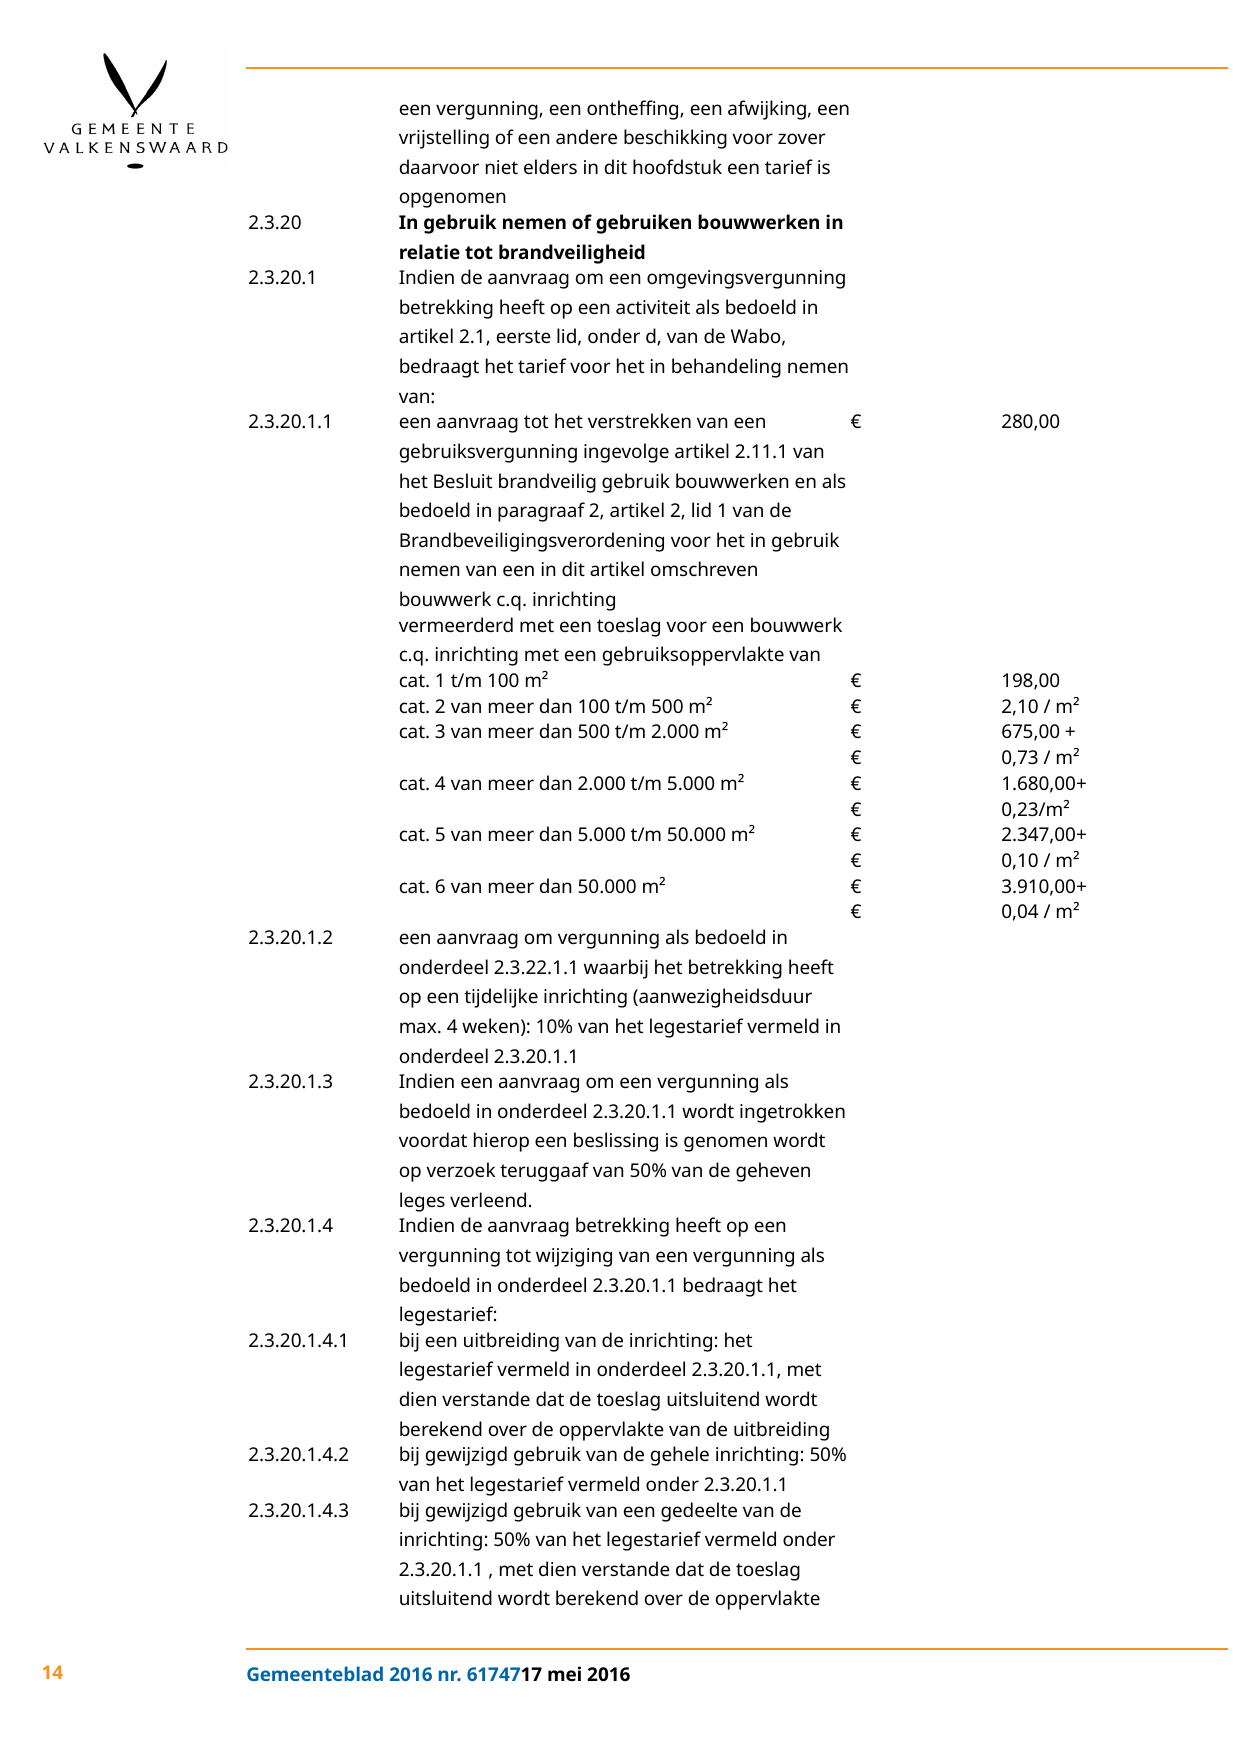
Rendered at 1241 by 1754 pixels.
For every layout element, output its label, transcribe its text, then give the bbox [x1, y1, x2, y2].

table_cell een aanvraag tot het verstrekken van een gebruiksvergunning ingevolge artikel 2.11.1 van het Besluit brandveilig gebruik bouwwerken en als bedoeld in paragraaf 2, artikel 2, lid 1 van de Brandbeveiligingsverordening voor het in gebruik nemen van een in dit artikel omschreven bouwwerk c.q. inrichting [399, 409, 850, 612]
table_cell € [850, 822, 1001, 847]
table_cell [399, 796, 850, 822]
table_cell [399, 744, 850, 770]
table_cell 280,00 [1001, 409, 1152, 612]
table_cell vermeerderd met een toeslag voor een bouwwerk c.q. inrichting met een gebruiksoppervlakte van [399, 612, 850, 667]
table_cell 2.3.20.1.4.3 [248, 1497, 398, 1611]
table_cell cat. 5 van meer dan 5.000 t/m 50.000 m² [399, 822, 850, 847]
table_cell [1001, 1069, 1152, 1213]
table_cell 3.910,00+ [1001, 873, 1152, 899]
table_cell [248, 693, 398, 719]
table_cell € [850, 899, 1001, 924]
table_cell bij een uitbreiding van de inrichting: het legestarief vermeld in onderdeel 2.3.20.1.1, met dien verstande dat de toeslag uitsluitend wordt berekend over de oppervlakte van de uitbreiding [399, 1327, 850, 1442]
table_cell € [850, 409, 1001, 612]
table_cell In gebruik nemen of gebruiken bouwwerken in relatie tot brandveiligheid [399, 209, 850, 264]
table_cell 2.3.20.1.4 [248, 1213, 398, 1327]
table_cell 0,10 / m² [1001, 847, 1152, 873]
table_cell [850, 925, 1001, 1068]
table_cell € [850, 744, 1001, 770]
table_cell [248, 847, 398, 873]
table_cell [850, 1327, 1001, 1442]
table_cell [850, 95, 1001, 209]
table_cell [248, 899, 398, 924]
table_cell € [850, 667, 1001, 693]
table_cell [248, 822, 398, 847]
table_cell [399, 899, 850, 924]
table_cell [1001, 209, 1152, 264]
table_cell [248, 873, 398, 899]
table_cell [850, 1069, 1001, 1213]
table_cell cat. 4 van meer dan 2.000 t/m 5.000 m² [399, 770, 850, 796]
table_cell 0,23/m² [1001, 796, 1152, 822]
table_cell bij gewijzigd gebruik van een gedeelte van de inrichting: 50% van het legestarief vermeld onder 2.3.20.1.1 , met dien verstande dat de toeslag uitsluitend wordt berekend over de oppervlakte [399, 1497, 850, 1611]
table_cell [1001, 612, 1152, 667]
table_cell 2.3.20 [248, 209, 398, 264]
table_cell [850, 1497, 1001, 1611]
table_cell [850, 265, 1001, 409]
table_cell Indien de aanvraag om een omgevingsvergunning betrekking heeft op een activiteit als bedoeld in artikel 2.1, eerste lid, onder d, van de Wabo, bedraagt het tarief voor het in behandeling nemen van: [399, 265, 850, 409]
table_cell [399, 847, 850, 873]
table_cell € [850, 719, 1001, 744]
table_cell € [850, 693, 1001, 719]
table_cell 198,00 [1001, 667, 1152, 693]
table_cell [1001, 95, 1152, 209]
table_cell [248, 612, 398, 667]
table_cell 2.3.20.1.4.1 [248, 1327, 398, 1442]
table_cell € [850, 847, 1001, 873]
table_cell [1001, 265, 1152, 409]
table_cell Indien de aanvraag betrekking heeft op een vergunning tot wijziging van een vergunning als bedoeld in onderdeel 2.3.20.1.1 bedraagt het legestarief: [399, 1213, 850, 1327]
table_cell 1.680,00+ [1001, 770, 1152, 796]
table_cell € [850, 873, 1001, 899]
table_cell [850, 209, 1001, 264]
table_cell [1001, 925, 1152, 1068]
table_cell 0,04 / m² [1001, 899, 1152, 924]
table_cell [1001, 1442, 1152, 1497]
table_cell [248, 667, 398, 693]
table_cell cat. 6 van meer dan 50.000 m² [399, 873, 850, 899]
table_cell een aanvraag om vergunning als bedoeld in onderdeel 2.3.22.1.1 waarbij het betrekking heeft op een tijdelijke inrichting (aanwezigheidsduur max. 4 weken): 10% van het legestarief vermeld in onderdeel 2.3.20.1.1 [399, 925, 850, 1068]
table_cell een vergunning, een ontheffing, een afwijking, een vrijstelling of een andere beschikking voor zover daarvoor niet elders in dit hoofdstuk een tarief is opgenomen [399, 95, 850, 209]
table_cell 2,10 / m² [1001, 693, 1152, 719]
table_cell [1001, 1213, 1152, 1327]
table_cell 2.3.20.1 [248, 265, 398, 409]
table_cell [1001, 1497, 1152, 1611]
table_cell [248, 719, 398, 744]
table_cell [850, 612, 1001, 667]
table_cell [248, 770, 398, 796]
table_cell 2.3.20.1.3 [248, 1069, 398, 1213]
table_cell bij gewijzigd gebruik van de gehele inrichting: 50% van het legestarief vermeld onder 2.3.20.1.1 [399, 1442, 850, 1497]
table_cell [248, 796, 398, 822]
table_cell 0,73 / m² [1001, 744, 1152, 770]
table_cell Indien een aanvraag om een vergunning als bedoeld in onderdeel 2.3.20.1.1 wordt ingetrokken voordat hierop een beslissing is genomen wordt op verzoek teruggaaf van 50% van de geheven leges verleend. [399, 1069, 850, 1213]
table_cell 2.3.20.1.1 [248, 409, 398, 612]
table_cell 2.3.20.1.4.2 [248, 1442, 398, 1497]
table_cell [850, 1442, 1001, 1497]
table_cell [850, 1213, 1001, 1327]
table_cell € [850, 770, 1001, 796]
table_cell [248, 95, 398, 209]
table_cell [1001, 1327, 1152, 1442]
table_cell 675,00 + [1001, 719, 1152, 744]
table_cell € [850, 796, 1001, 822]
table_cell [248, 744, 398, 770]
picture [41, 47, 231, 172]
table_cell 2.3.20.1.2 [248, 925, 398, 1068]
table_cell cat. 2 van meer dan 100 t/m 500 m² [399, 693, 850, 719]
table_cell cat. 3 van meer dan 500 t/m 2.000 m² [399, 719, 850, 744]
table_cell 2.347,00+ [1001, 822, 1152, 847]
table_cell cat. 1 t/m 100 m² [399, 667, 850, 693]
